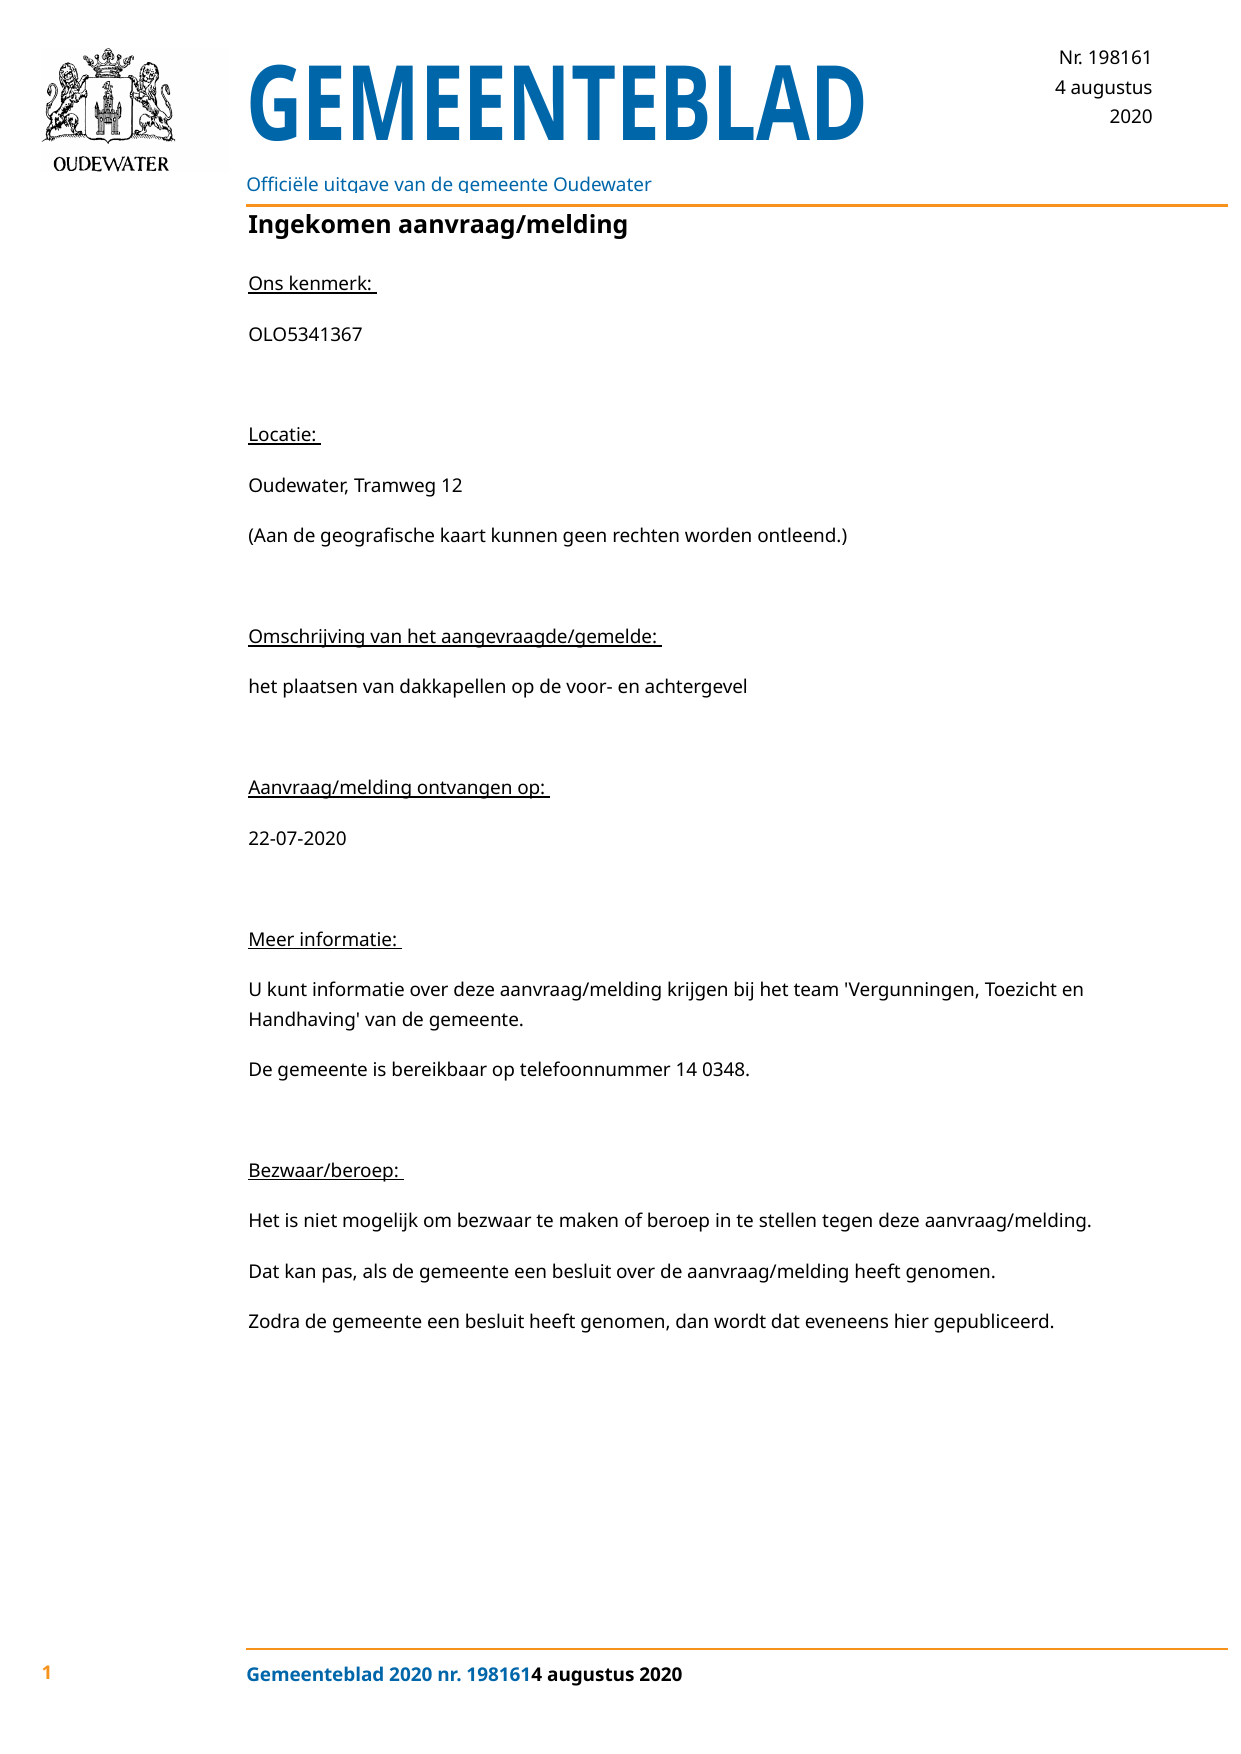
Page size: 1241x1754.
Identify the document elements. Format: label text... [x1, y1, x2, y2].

text 22-07-2020 [248, 825, 1152, 851]
text Zodra de gemeente een besluit heeft genomen, dan wordt dat eveneens hier gepubliceerd. [248, 1308, 1152, 1334]
text Meer informatie: [248, 926, 1152, 951]
text Omschrijving van het aangevraagde/gemelde: [248, 623, 1152, 649]
picture [41, 47, 231, 172]
text (Aan de geografische kaart kunnen geen rechten worden ontleend.) [248, 522, 1152, 548]
text het plaatsen van dakkapellen op de voor- en achtergevel [248, 674, 1152, 699]
text Locatie: [248, 422, 1152, 447]
text Bezwaar/beroep: [248, 1157, 1152, 1183]
text Dat kan pas, als de gemeente een besluit over de aanvraag/melding heeft genomen. [248, 1258, 1152, 1283]
text OLO5341367 [248, 321, 1152, 346]
text Ingekomen aanvraag/melding [248, 207, 1152, 241]
text De gemeente is bereikbaar op telefoonnummer 14 0348. [248, 1056, 1152, 1082]
text Ons kenmerk: [248, 270, 1152, 296]
text Aanvraag/melding ontvangen op: [248, 774, 1152, 800]
text Oudewater, Tramweg 12 [248, 472, 1152, 498]
text U kunt informatie over deze aanvraag/melding krijgen bij het team 'Vergunningen, Toezicht en Handhaving' van de gemeente. [248, 976, 1152, 1031]
text Het is niet mogelijk om bezwaar te maken of beroep in te stellen tegen deze aanvraag/melding. [248, 1207, 1152, 1233]
